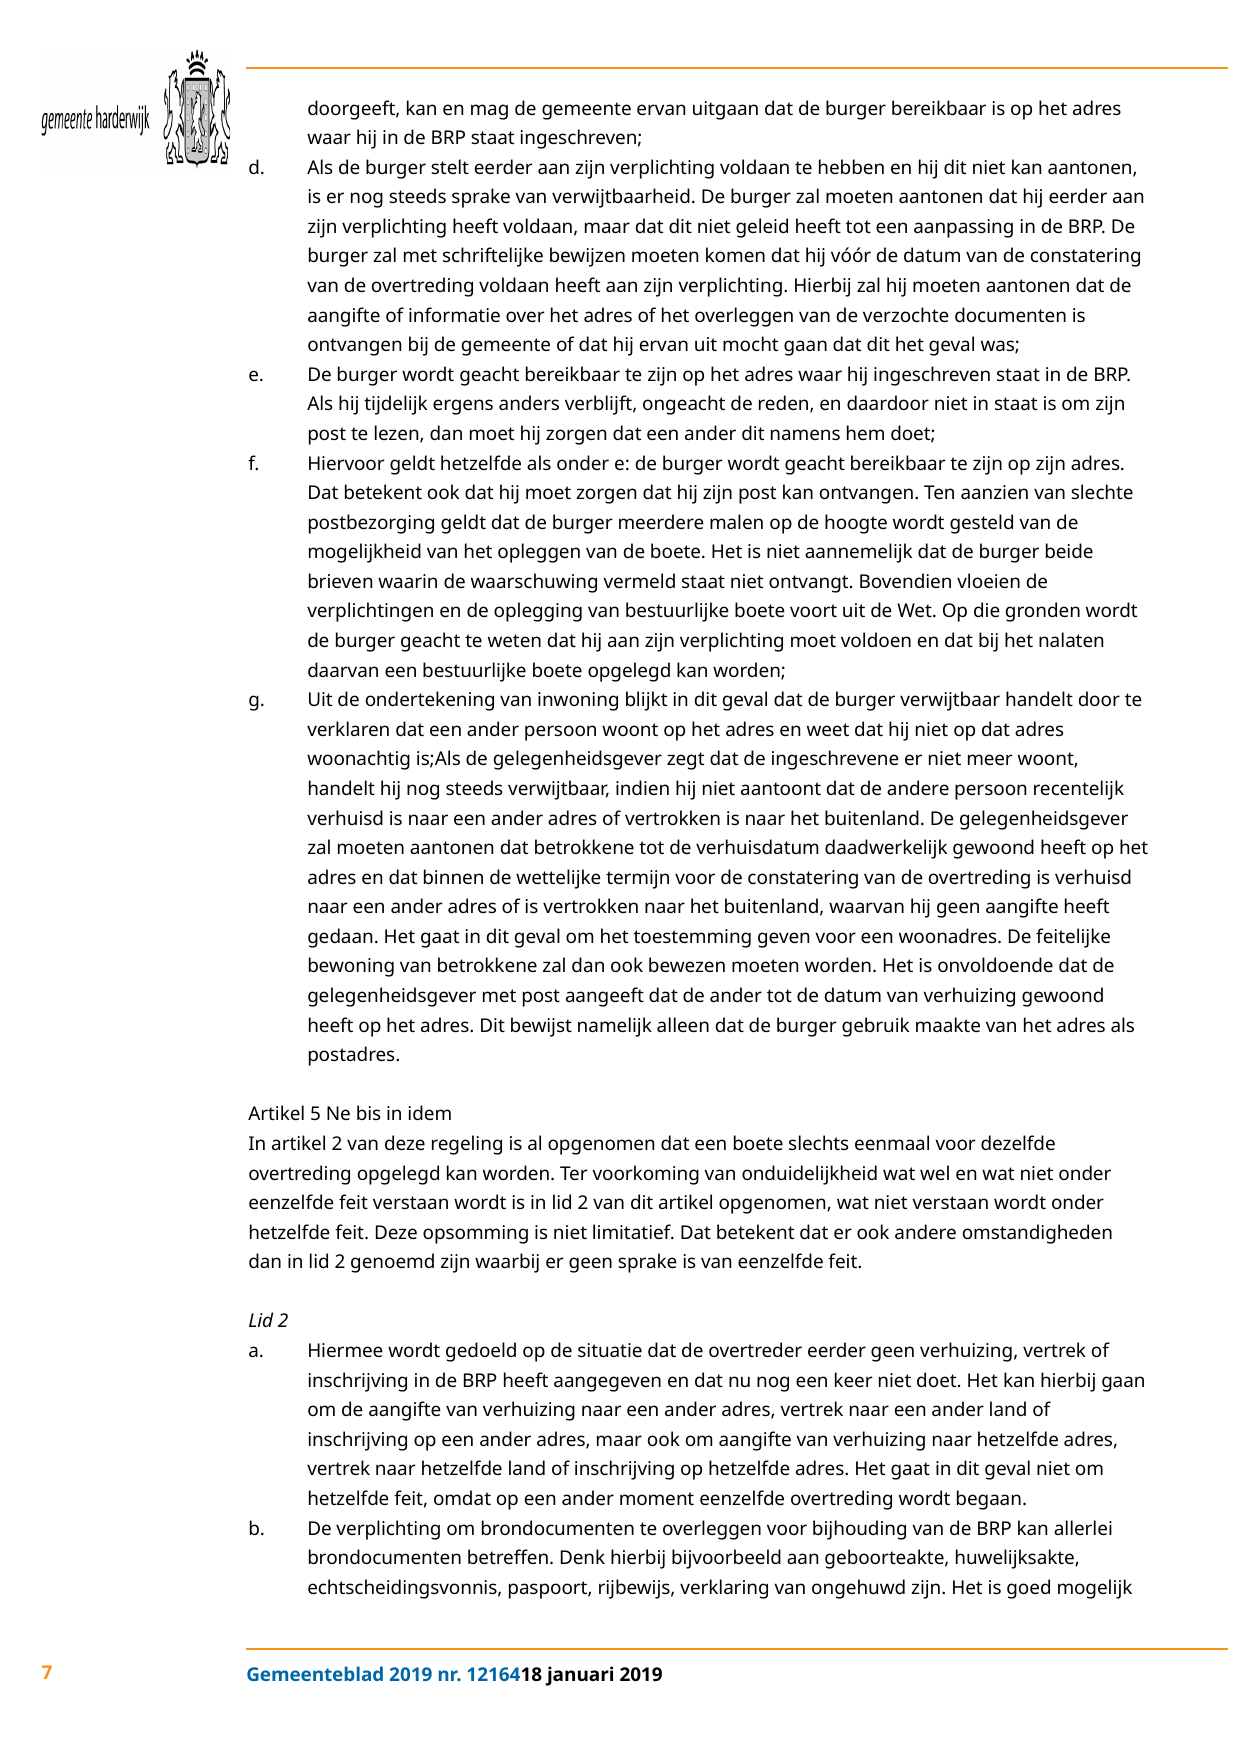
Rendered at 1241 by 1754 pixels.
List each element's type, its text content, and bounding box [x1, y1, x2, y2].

text In artikel 2 van deze regeling is al opgenomen dat een boete slechts eenmaal voor dezelfde overtreding opgelegd kan worden. Ter voorkoming van onduidelijkheid wat wel en wat niet onder eenzelfde feit verstaan wordt is in lid 2 van dit artikel opgenomen, wat niet verstaan wordt onder hetzelfde feit. Deze opsomming is niet limitatief. Dat betekent dat er ook andere omstandigheden dan in lid 2 genoemd zijn waarbij er geen sprake is van eenzelfde feit. [248, 1130, 1152, 1274]
list Hiervoor geldt hetzelfde als onder e: de burger wordt geacht bereikbaar te zijn op zijn adres. Dat betekent ook dat hij moet zorgen dat hij zijn post kan ontvangen. Ten aanzien van slechte postbezorging geldt dat de burger meerdere malen op de hoogte wordt gesteld van de mogelijkheid van het opleggen van de boete. Het is niet aannemelijk dat de burger beide brieven waarin de waarschuwing vermeld staat niet ontvangt. Bovendien vloeien de verplichtingen en de oplegging van bestuurlijke boete voort uit de Wet. Op die gronden wordt de burger geacht te weten dat hij aan zijn verplichting moet voldoen en dat bij het nalaten daarvan een bestuurlijke boete opgelegd kan worden; [248, 450, 1152, 683]
text Artikel 5 Ne bis in idem [248, 1101, 1152, 1126]
picture [41, 47, 231, 172]
list De verplichting om brondocumenten te overleggen voor bijhouding van de BRP kan allerlei brondocumenten betreffen. Denk hierbij bijvoorbeeld aan geboorteakte, huwelijksakte, echtscheidingsvonnis, paspoort, rijbewijs, verklaring van ongehuwd zijn. Het is goed mogelijk [248, 1515, 1152, 1600]
list Hiermee wordt gedoeld op de situatie dat de overtreder eerder geen verhuizing, vertrek of inschrijving in de BRP heeft aangegeven en dat nu nog een keer niet doet. Het kan hierbij gaan om de aangifte van verhuizing naar een ander adres, vertrek naar een ander land of inschrijving op een ander adres, maar ook om aangifte van verhuizing naar hetzelfde adres, vertrek naar hetzelfde land of inschrijving op hetzelfde adres. Het gaat in dit geval niet om hetzelfde feit, omdat op een ander moment eenzelfde overtreding wordt begaan. [248, 1337, 1152, 1511]
text Lid 2 [248, 1308, 1152, 1333]
list Uit de ondertekening van inwoning blijkt in dit geval dat de burger verwijtbaar handelt door te verklaren dat een ander persoon woont op het adres en weet dat hij niet op dat adres woonachtig is;Als de gelegenheidsgever zegt dat de ingeschrevene er niet meer woont, handelt hij nog steeds verwijtbaar, indien hij niet aantoont dat de andere persoon recentelijk verhuisd is naar een ander adres of vertrokken is naar het buitenland. De gelegenheidsgever zal moeten aantonen dat betrokkene tot de verhuisdatum daadwerkelijk gewoond heeft op het adres en dat binnen de wettelijke termijn voor de constatering van de overtreding is verhuisd naar een ander adres of is vertrokken naar het buitenland, waarvan hij geen aangifte heeft gedaan. Het gaat in dit geval om het toestemming geven voor een woonadres. De feitelijke bewoning van betrokkene zal dan ook bewezen moeten worden. Het is onvoldoende dat de gelegenheidsgever met post aangeeft dat de ander tot de datum van verhuizing gewoond heeft op het adres. Dit bewijst namelijk alleen dat de burger gebruik maakte van het adres als postadres. [248, 686, 1152, 1067]
list doorgeeft, kan en mag de gemeente ervan uitgaan dat de burger bereikbaar is op het adres waar hij in de BRP staat ingeschreven; [248, 95, 1152, 150]
list De burger wordt geacht bereikbaar te zijn op het adres waar hij ingeschreven staat in de BRP. Als hij tijdelijk ergens anders verblijft, ongeacht de reden, en daardoor niet in staat is om zijn post te lezen, dan moet hij zorgen dat een ander dit namens hem doet; [248, 361, 1152, 446]
list Als de burger stelt eerder aan zijn verplichting voldaan te hebben en hij dit niet kan aantonen, is er nog steeds sprake van verwijtbaarheid. De burger zal moeten aantonen dat hij eerder aan zijn verplichting heeft voldaan, maar dat dit niet geleid heeft tot een aanpassing in de BRP. De burger zal met schriftelijke bewijzen moeten komen dat hij vóór de datum van de constatering van de overtreding voldaan heeft aan zijn verplichting. Hierbij zal hij moeten aantonen dat de aangifte of informatie over het adres of het overleggen van de verzochte documenten is ontvangen bij de gemeente of dat hij ervan uit mocht gaan dat dit het geval was; [248, 154, 1152, 357]
